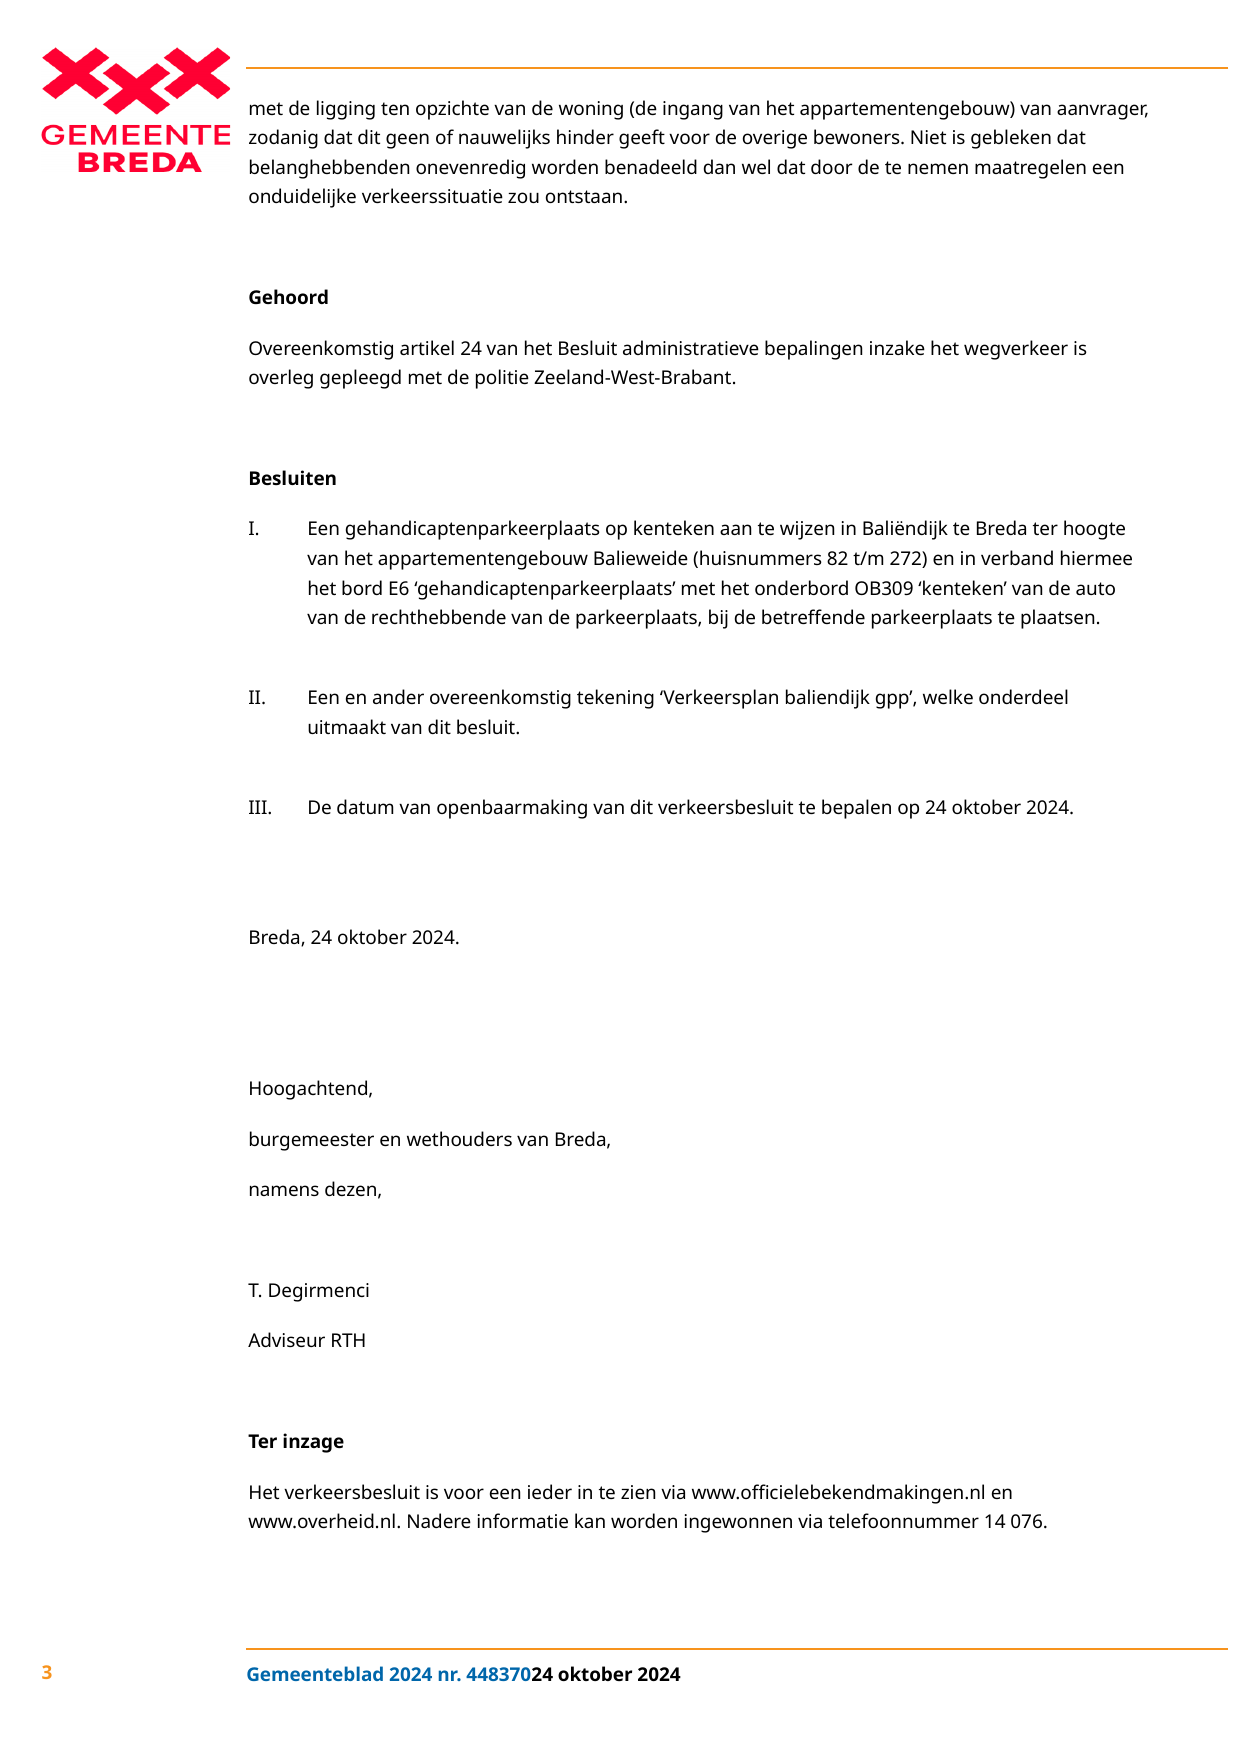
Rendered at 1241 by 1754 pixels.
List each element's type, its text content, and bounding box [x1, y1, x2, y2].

text Besluiten [248, 465, 1152, 491]
text Breda, 24 oktober 2024. [248, 924, 1152, 950]
list De datum van openbaarmaking van dit verkeersbesluit te bepalen op 24 oktober 2024. [248, 794, 1152, 820]
text Gehoord [248, 284, 1152, 310]
text Het verkeersbesluit is voor een ieder in te zien via www.officielebekendmakingen.nl en www.overheid.nl. Nadere informatie kan worden ingewonnen via telefoonnummer 14 076. [248, 1479, 1152, 1534]
text T. Degirmenci [248, 1277, 1152, 1303]
list Een gehandicaptenparkeerplaats op kenteken aan te wijzen in Baliëndijk te Breda ter hoogte van het appartementengebouw Balieweide (huisnummers 82 t/m 272) en in verband hiermee het bord E6 ‘gehandicaptenparkeerplaats’ met het onderbord OB309 ‘kenteken’ van de auto van de rechthebbende van de parkeerplaats, bij de betreffende parkeerplaats te plaatsen. [248, 516, 1152, 630]
text Adviseur RTH [248, 1328, 1152, 1353]
text Ter inzage [248, 1428, 1152, 1454]
text Hoogachtend, [248, 1076, 1152, 1101]
text namens dezen, [248, 1176, 1152, 1202]
text Overeenkomstig artikel 24 van het Besluit administratieve bepalingen inzake het wegverkeer is overleg gepleegd met de politie Zeeland-West-Brabant. [248, 335, 1152, 390]
list Een en ander overeenkomstig tekening ‘Verkeersplan baliendijk gpp’, welke onderdeel uitmaakt van dit besluit. [248, 684, 1152, 740]
picture [41, 47, 231, 172]
text met de ligging ten opzichte van de woning (de ingang van het appartementengebouw) van aanvrager, zodanig dat dit geen of nauwelijks hinder geeft voor de overige bewoners. Niet is gebleken dat belanghebbenden onevenredig worden benadeeld dan wel dat door de te nemen maatregelen een onduidelijke verkeerssituatie zou ontstaan. [248, 95, 1152, 209]
text burgemeester en wethouders van Breda, [248, 1126, 1152, 1152]
